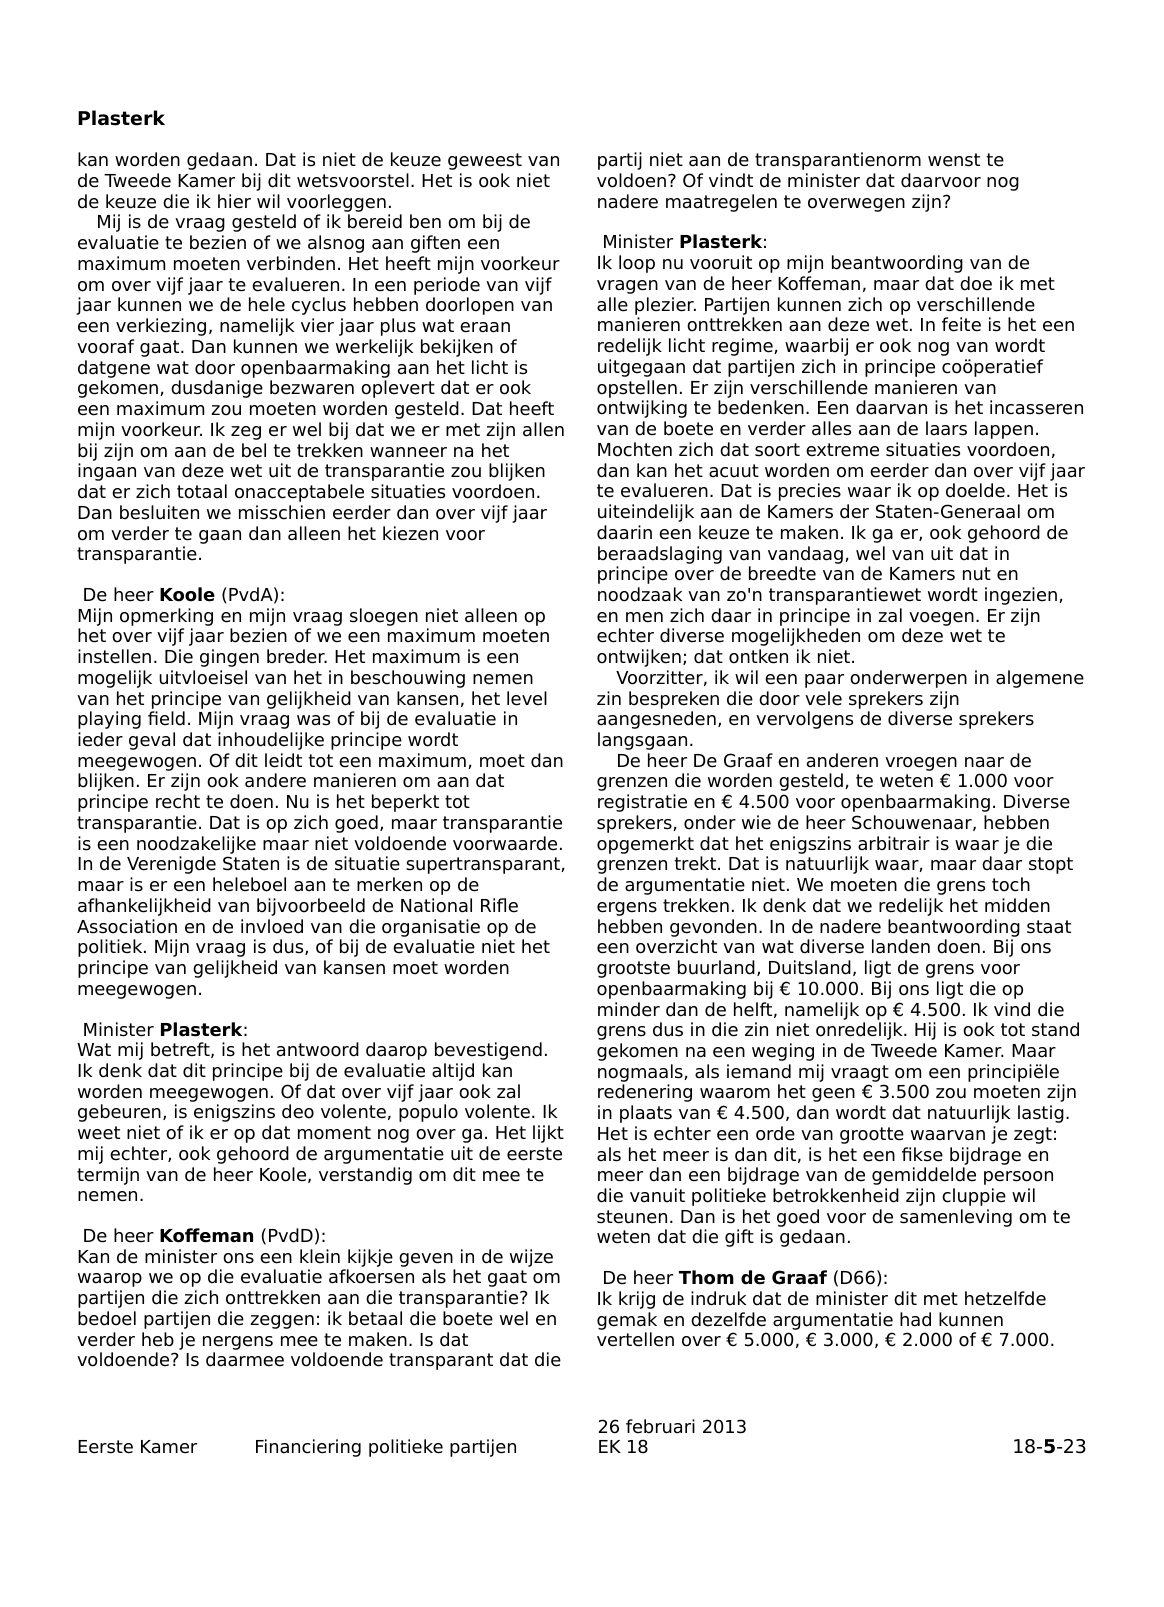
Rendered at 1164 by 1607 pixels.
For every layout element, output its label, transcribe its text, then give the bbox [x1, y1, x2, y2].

text De heer Koffeman (PvdD): [77, 1226, 567, 1247]
text Mijn opmerking en mijn vraag sloegen niet alleen op het over vijf jaar bezien of we een maximum moeten instellen. Die gingen breder. Het maximum is een mogelijk uitvloeisel van het in beschouwing nemen van het principe van gelijkheid van kansen, het level playing field. Mijn vraag was of bij de evaluatie in ieder geval dat inhoudelijke principe wordt meegewogen. Of dit leidt tot een maximum, moet dan blijken. Er zijn ook andere manieren om aan dat principe recht te doen. Nu is het beperkt tot transparantie. Dat is op zich goed, maar transparantie is een noodzakelijke maar niet voldoende voorwaarde. In de Verenigde Staten is de situatie supertransparant, maar is er een heleboel aan te merken op de afhankelijkheid van bijvoorbeeld de National Rifle Association en de invloed van die organisatie op de politiek. Mijn vraag is dus, of bij de evaluatie niet het principe van gelijkheid van kansen moet worden meegewogen. [77, 606, 567, 999]
text De heer De Graaf en anderen vroegen naar de grenzen die worden gesteld, te weten € 1.000 voor registratie en € 4.500 voor openbaarmaking. Diverse sprekers, onder wie de heer Schouwenaar, hebben opgemerkt dat het enigszins arbitrair is waar je die grenzen trekt. Dat is natuurlijk waar, maar daar stopt de argumentatie niet. We moeten die grens toch ergens trekken. Ik denk dat we redelijk het midden hebben gevonden. In de nadere beantwoording staat een overzicht van wat diverse landen doen. Bij ons grootste buurland, Duitsland, ligt de grens voor openbaarmaking bij € 10.000. Bij ons ligt die op minder dan de helft, namelijk op € 4.500. Ik vind die grens dus in die zin niet onredelijk. Hij is ook tot stand gekomen na een weging in de Tweede Kamer. Maar nogmaals, als iemand mij vraagt om een principiële redenering waarom het geen € 3.500 zou moeten zijn in plaats van € 4.500, dan wordt dat natuurlijk lastig. Het is echter een orde van grootte waarvan je zegt: als het meer is dan dit, is het een fikse bijdrage en meer dan een bijdrage van de gemiddelde persoon die vanuit politieke betrokkenheid zijn cluppie wil steunen. Dan is het goed voor de samenleving om te weten dat die gift is gedaan. [596, 751, 1087, 1248]
text Voorzitter, ik wil een paar onderwerpen in algemene zin bespreken die door vele sprekers zijn aangesneden, en vervolgens de diverse sprekers langsgaan. [596, 668, 1087, 751]
text Ik krijg de indruk dat de minister dit met hetzelfde gemak en dezelfde argumentatie had kunnen vertellen over € 5.000, € 3.000, € 2.000 of € 7.000. [596, 1289, 1087, 1351]
text Minister Plasterk: [77, 1019, 567, 1040]
text Ik loop nu vooruit op mijn beantwoording van de vragen van de heer Koffeman, maar dat doe ik met alle plezier. Partijen kunnen zich op verschillende manieren onttrekken aan deze wet. In feite is het een redelijk licht regime, waarbij er ook nog van wordt uitgegaan dat partijen zich in principe coöperatief opstellen. Er zijn verschillende manieren van ontwijking te bedenken. Een daarvan is het incasseren van de boete en verder alles aan de laars lappen. Mochten zich dat soort extreme situaties voordoen, dan kan het acuut worden om eerder dan over vijf jaar te evalueren. Dat is precies waar ik op doelde. Het is uiteindelijk aan de Kamers der Staten-Generaal om daarin een keuze te maken. Ik ga er, ook gehoord de beraadslaging van vandaag, wel van uit dat in principe over de breedte van de Kamers nut en noodzaak van zo'n transparantiewet wordt ingezien, en men zich daar in principe in zal voegen. Er zijn echter diverse mogelijkheden om deze wet te ontwijken; dat ontken ik niet. [596, 253, 1087, 668]
text De heer Koole (PvdA): [77, 585, 567, 606]
text Mij is de vraag gesteld of ik bereid ben om bij de evaluatie te bezien of we alsnog aan giften een maximum moeten verbinden. Het heeft mijn voorkeur om over vijf jaar te evalueren. In een periode van vijf jaar kunnen we de hele cyclus hebben doorlopen van een verkiezing, namelijk vier jaar plus wat eraan vooraf gaat. Dan kunnen we werkelijk bekijken of datgene wat door openbaarmaking aan het licht is gekomen, dusdanige bezwaren oplevert dat er ook een maximum zou moeten worden gesteld. Dat heeft mijn voorkeur. Ik zeg er wel bij dat we er met zijn allen bij zijn om aan de bel te trekken wanneer na het ingaan van deze wet uit de transparantie zou blijken dat er zich totaal onacceptabele situaties voordoen. Dan besluiten we misschien eerder dan over vijf jaar om verder te gaan dan alleen het kiezen voor transparantie. [77, 212, 567, 565]
text Minister Plasterk: [596, 232, 1087, 253]
text De heer Thom de Graaf (D66): [596, 1268, 1087, 1289]
text Wat mij betreft, is het antwoord daarop bevestigend. Ik denk dat dit principe bij de evaluatie altijd kan worden meegewogen. Of dat over vijf jaar ook zal gebeuren, is enigszins deo volente, populo volente. Ik weet niet of ik er op dat moment nog over ga. Het lijkt mij echter, ook gehoord de argumentatie uit de eerste termijn van de heer Koole, verstandig om dit mee te nemen. [77, 1040, 567, 1206]
text Kan de minister ons een klein kijkje geven in de wijze waarop we op die evaluatie afkoersen als het gaat om partijen die zich onttrekken aan die transparantie? Ik bedoel partijen die zeggen: ik betaal die boete wel en verder heb je nergens mee te maken. Is dat voldoende? Is daarmee voldoende transparant dat die [77, 1247, 567, 1371]
text kan worden gedaan. Dat is niet de keuze geweest van de Tweede Kamer bij dit wetsvoorstel. Het is ook niet de keuze die ik hier wil voorleggen. [77, 150, 567, 212]
text partij niet aan de transparantienorm wenst te voldoen? Of vindt de minister dat daarvoor nog nadere maatregelen te overwegen zijn? [596, 150, 1087, 212]
